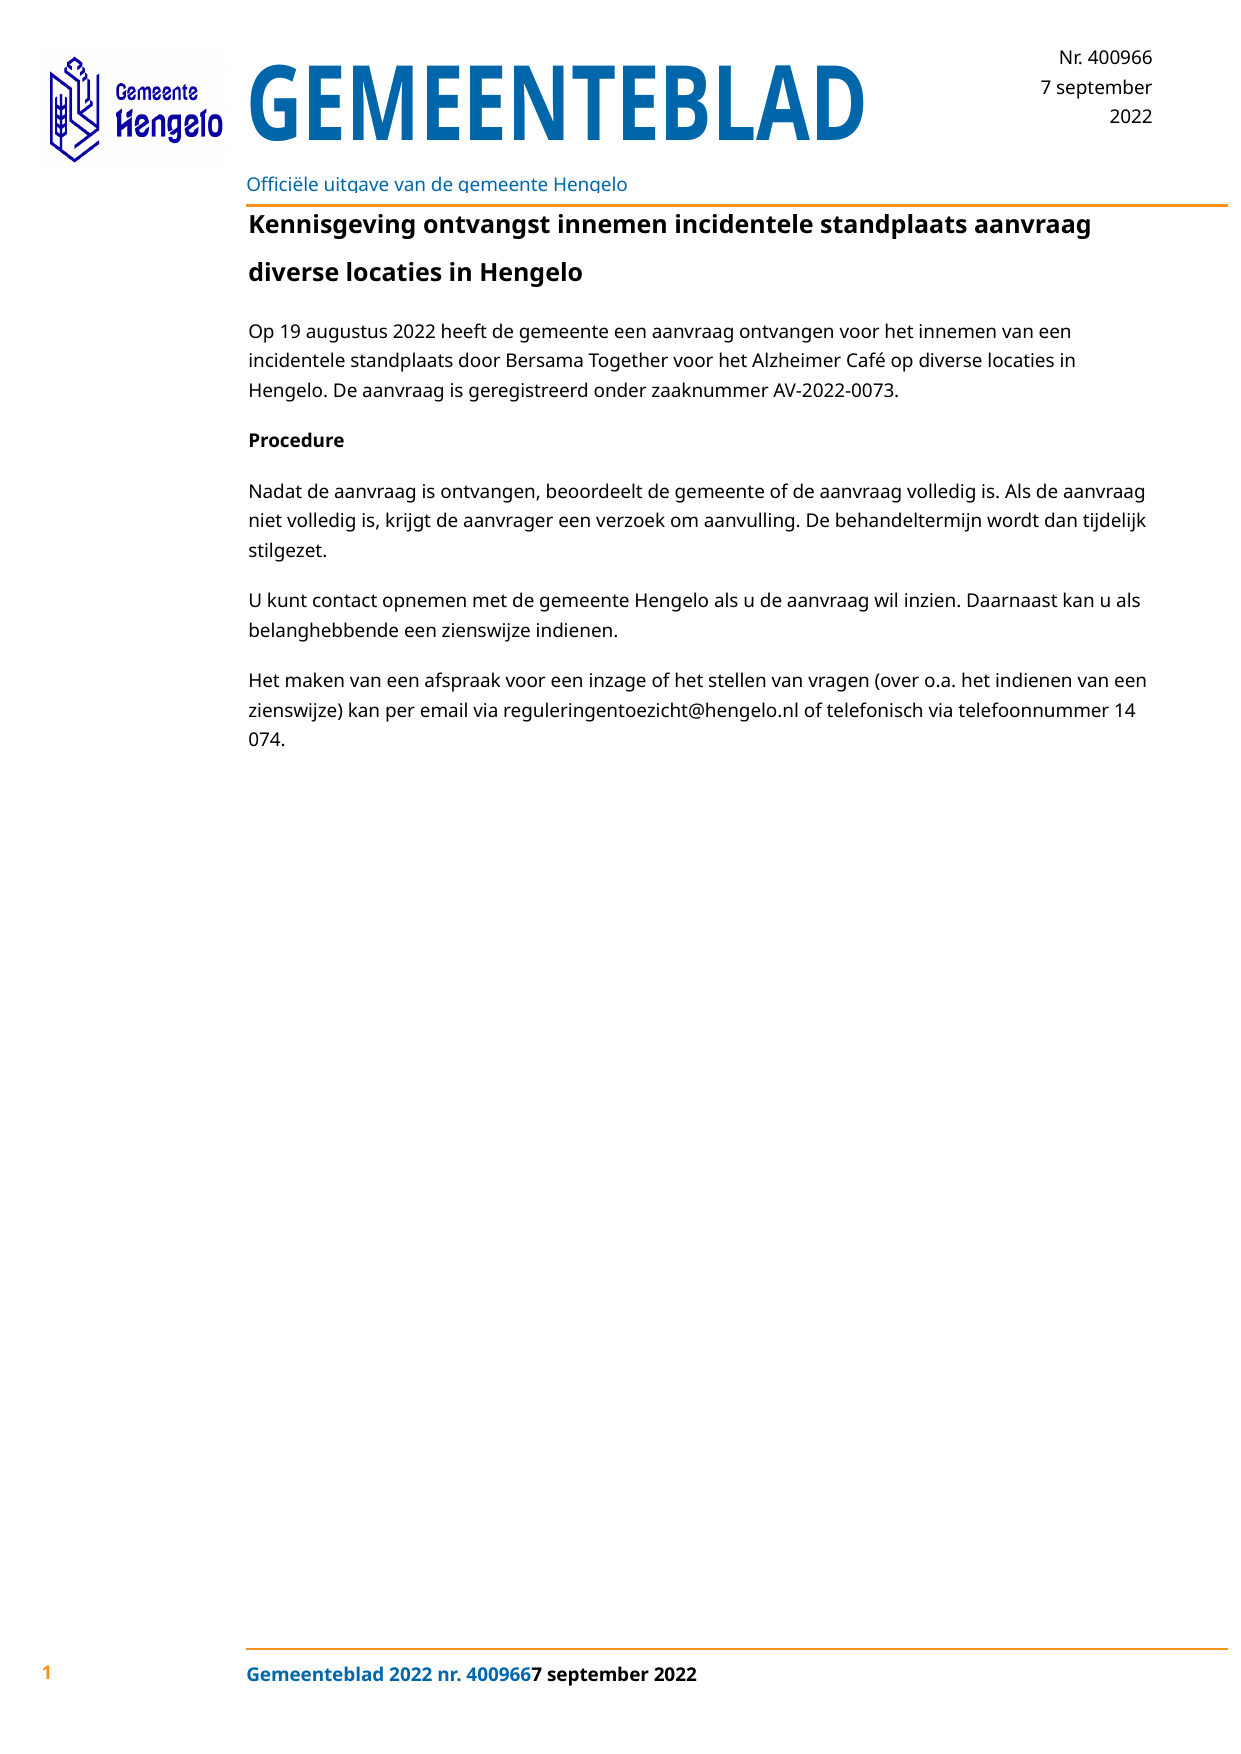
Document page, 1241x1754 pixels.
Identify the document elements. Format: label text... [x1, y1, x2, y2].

text Kennisgeving ontvangst innemen incidentele standplaats aanvraag diverse locaties in Hengelo [248, 207, 1152, 288]
text Nadat de aanvraag is ontvangen, beoordeelt de gemeente of de aanvraag volledig is. Als de aanvraag niet volledig is, krijgt de aanvrager een verzoek om aanvulling. De behandeltermijn wordt dan tijdelijk stilgezet. [248, 478, 1152, 563]
text U kunt contact opnemen met de gemeente Hengelo als u de aanvraag wil inzien. Daarnaast kan u als belanghebbende een zienswijze indienen. [248, 587, 1152, 643]
text Op 19 augustus 2022 heeft de gemeente een aanvraag ontvangen voor het innemen van een incidentele standplaats door Bersama Together voor het Alzheimer Café op diverse locaties in Hengelo. De aanvraag is geregistreerd onder zaaknummer AV-2022-0073. [248, 318, 1152, 403]
text Procedure [248, 427, 1152, 453]
text Het maken van een afspraak voor een inzage of het stellen van vragen (over o.a. het indienen van een zienswijze) kan per email via reguleringentoezicht@hengelo.nl of telefonisch via telefoonnummer 14 074. [248, 667, 1152, 752]
picture [41, 47, 231, 172]
